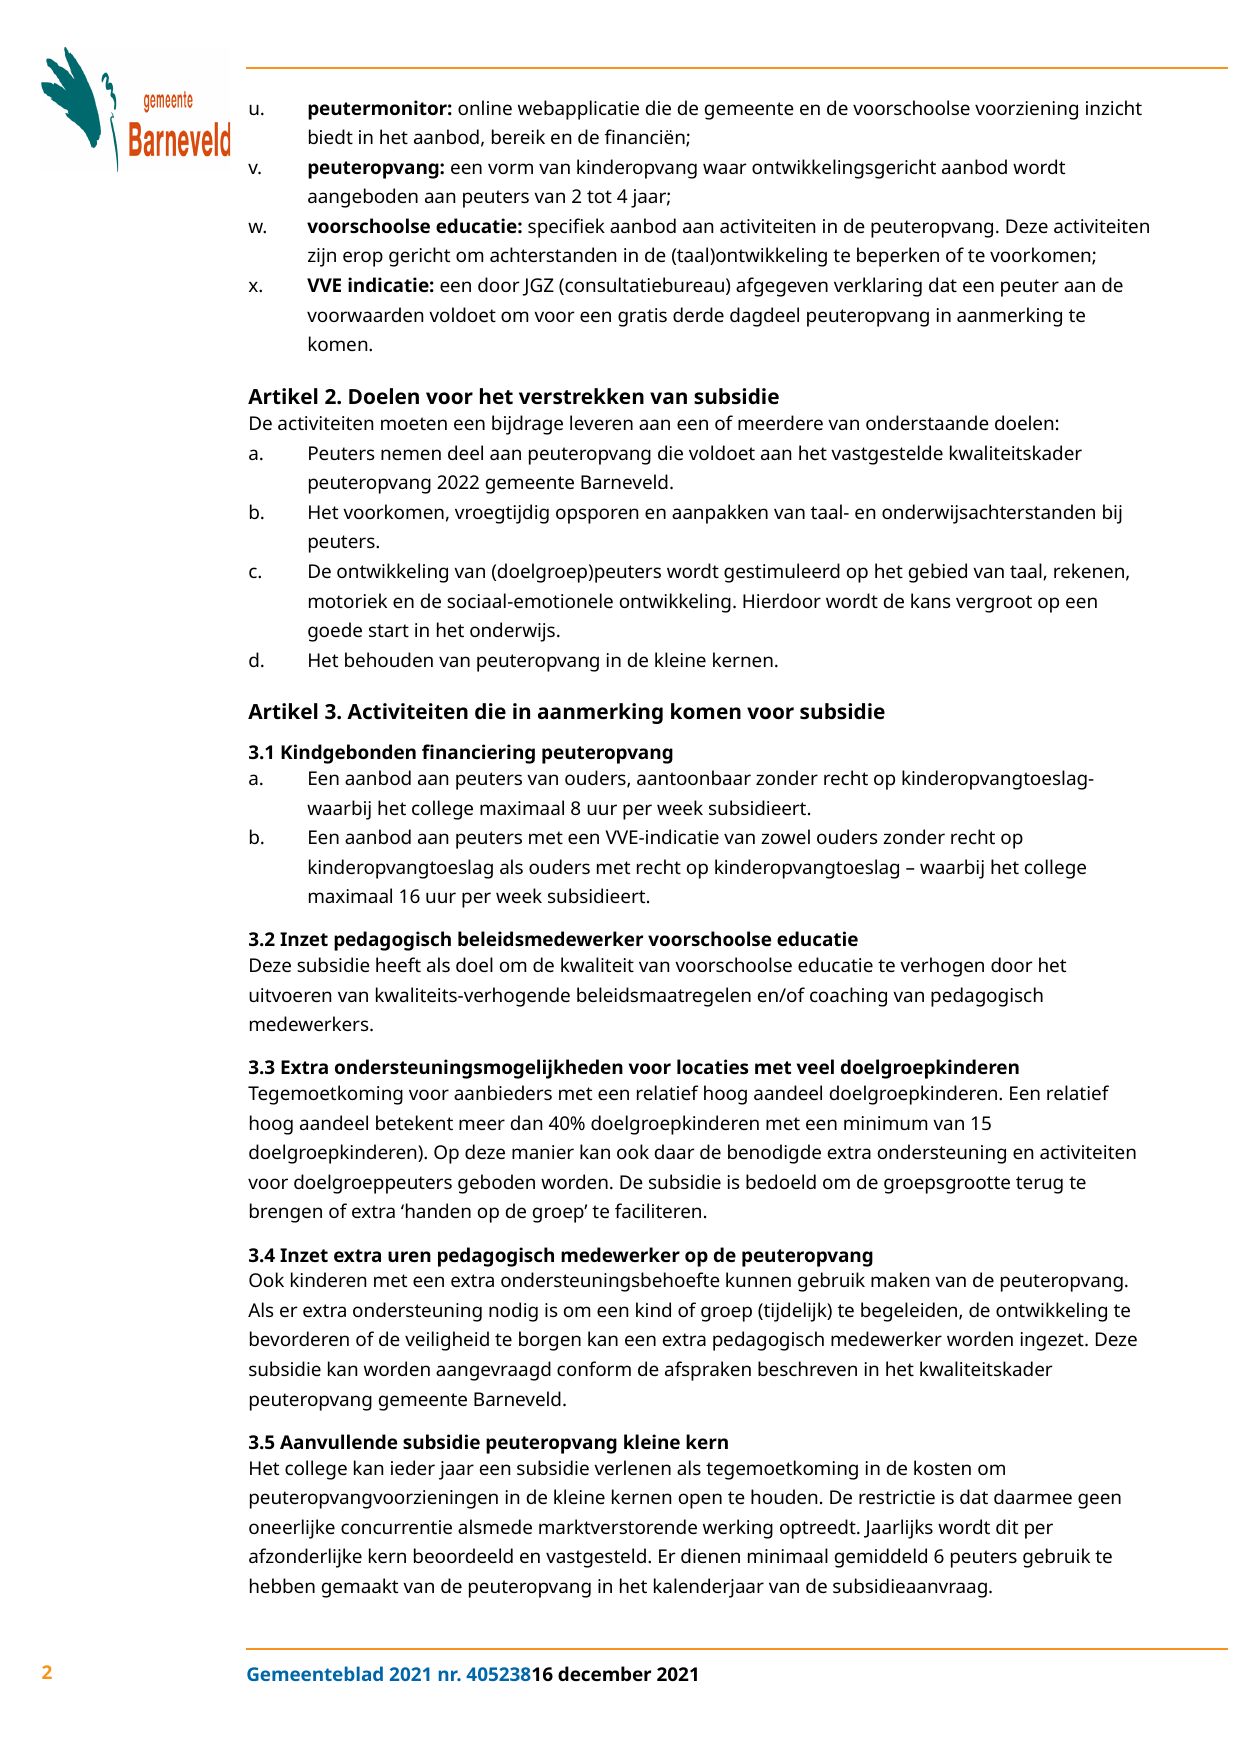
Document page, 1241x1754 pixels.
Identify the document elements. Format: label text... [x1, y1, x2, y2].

text 3.2 Inzet pedagogisch beleidsmedewerker voorschoolse educatie [248, 927, 1152, 952]
list Het voorkomen, vroegtijdig opsporen en aanpakken van taal- en onderwijsachterstanden bij peuters. [248, 499, 1152, 554]
list Een aanbod aan peuters met een VVE-indicatie van zowel ouders zonder recht op kinderopvangtoeslag als ouders met recht op kinderopvangtoeslag – waarbij het college maximaal 16 uur per week subsidieert. [248, 824, 1152, 909]
list Peuters nemen deel aan peuteropvang die voldoet aan het vastgestelde kwaliteitskader peuteropvang 2022 gemeente Barneveld. [248, 440, 1152, 495]
text 3.3 Extra ondersteuningsmogelijkheden voor locaties met veel doelgroepkinderen [248, 1054, 1152, 1080]
text 3.1 Kindgebonden financiering peuteropvang [248, 739, 1152, 765]
list peuteropvang: een vorm van kinderopvang waar ontwikkelingsgericht aanbod wordt aangeboden aan peuters van 2 tot 4 jaar; [248, 154, 1152, 209]
list voorschoolse educatie: specifiek aanbod aan activiteiten in de peuteropvang. Deze activiteiten zijn erop gericht om achterstanden in de (taal)ontwikkeling te beperken of te voorkomen; [248, 213, 1152, 268]
text Tegemoetkoming voor aanbieders met een relatief hoog aandeel doelgroepkinderen. Een relatief hoog aandeel betekent meer dan 40% doelgroepkinderen met een minimum van 15 doelgroepkinderen). Op deze manier kan ook daar de benodigde extra ondersteuning en activiteiten voor doelgroeppeuters geboden worden. De subsidie is bedoeld om de groepsgrootte terug te brengen of extra ‘handen op de groep’ te faciliteren. [248, 1080, 1152, 1224]
list peutermonitor: online webapplicatie die de gemeente en de voorschoolse voorziening inzicht biedt in het aanbod, bereik en de financiën; [248, 95, 1152, 150]
picture [41, 47, 231, 172]
text Deze subsidie heeft als doel om de kwaliteit van voorschoolse educatie te verhogen door het uitvoeren van kwaliteits-verhogende beleidsmaatregelen en/of coaching van pedagogisch medewerkers. [248, 952, 1152, 1037]
text Artikel 3. Activiteiten die in aanmerking komen voor subsidie [248, 697, 1152, 726]
text Artikel 2. Doelen voor het verstrekken van subsidie [248, 382, 1152, 410]
list VVE indicatie: een door JGZ (consultatiebureau) afgegeven verklaring dat een peuter aan de voorwaarden voldoet om voor een gratis derde dagdeel peuteropvang in aanmerking te komen. [248, 272, 1152, 357]
list Een aanbod aan peuters van ouders, aantoonbaar zonder recht op kinderopvangtoeslag- waarbij het college maximaal 8 uur per week subsidieert. [248, 765, 1152, 820]
text 3.4 Inzet extra uren pedagogisch medewerker op de peuteropvang [248, 1242, 1152, 1267]
list Het behouden van peuteropvang in de kleine kernen. [248, 647, 1152, 673]
text De activiteiten moeten een bijdrage leveren aan een of meerdere van onderstaande doelen: [248, 410, 1152, 436]
text 3.5 Aanvullende subsidie peuteropvang kleine kern [248, 1429, 1152, 1455]
text Ook kinderen met een extra ondersteuningsbehoefte kunnen gebruik maken van de peuteropvang. Als er extra ondersteuning nodig is om een kind of groep (tijdelijk) te begeleiden, de ontwikkeling te bevorderen of de veiligheid te borgen kan een extra pedagogisch medewerker worden ingezet. Deze subsidie kan worden aangevraagd conform de afspraken beschreven in het kwaliteitskader peuteropvang gemeente Barneveld. [248, 1267, 1152, 1412]
text Het college kan ieder jaar een subsidie verlenen als tegemoetkoming in de kosten om peuteropvangvoorzieningen in de kleine kernen open te houden. De restrictie is dat daarmee geen oneerlijke concurrentie alsmede marktverstorende werking optreedt. Jaarlijks wordt dit per afzonderlijke kern beoordeeld en vastgesteld. Er dienen minimaal gemiddeld 6 peuters gebruik te hebben gemaakt van de peuteropvang in het kalenderjaar van de subsidieaanvraag. [248, 1455, 1152, 1599]
list De ontwikkeling van (doelgroep)peuters wordt gestimuleerd op het gebied van taal, rekenen, motoriek en de sociaal-emotionele ontwikkeling. Hierdoor wordt de kans vergroot op een goede start in het onderwijs. [248, 558, 1152, 643]
